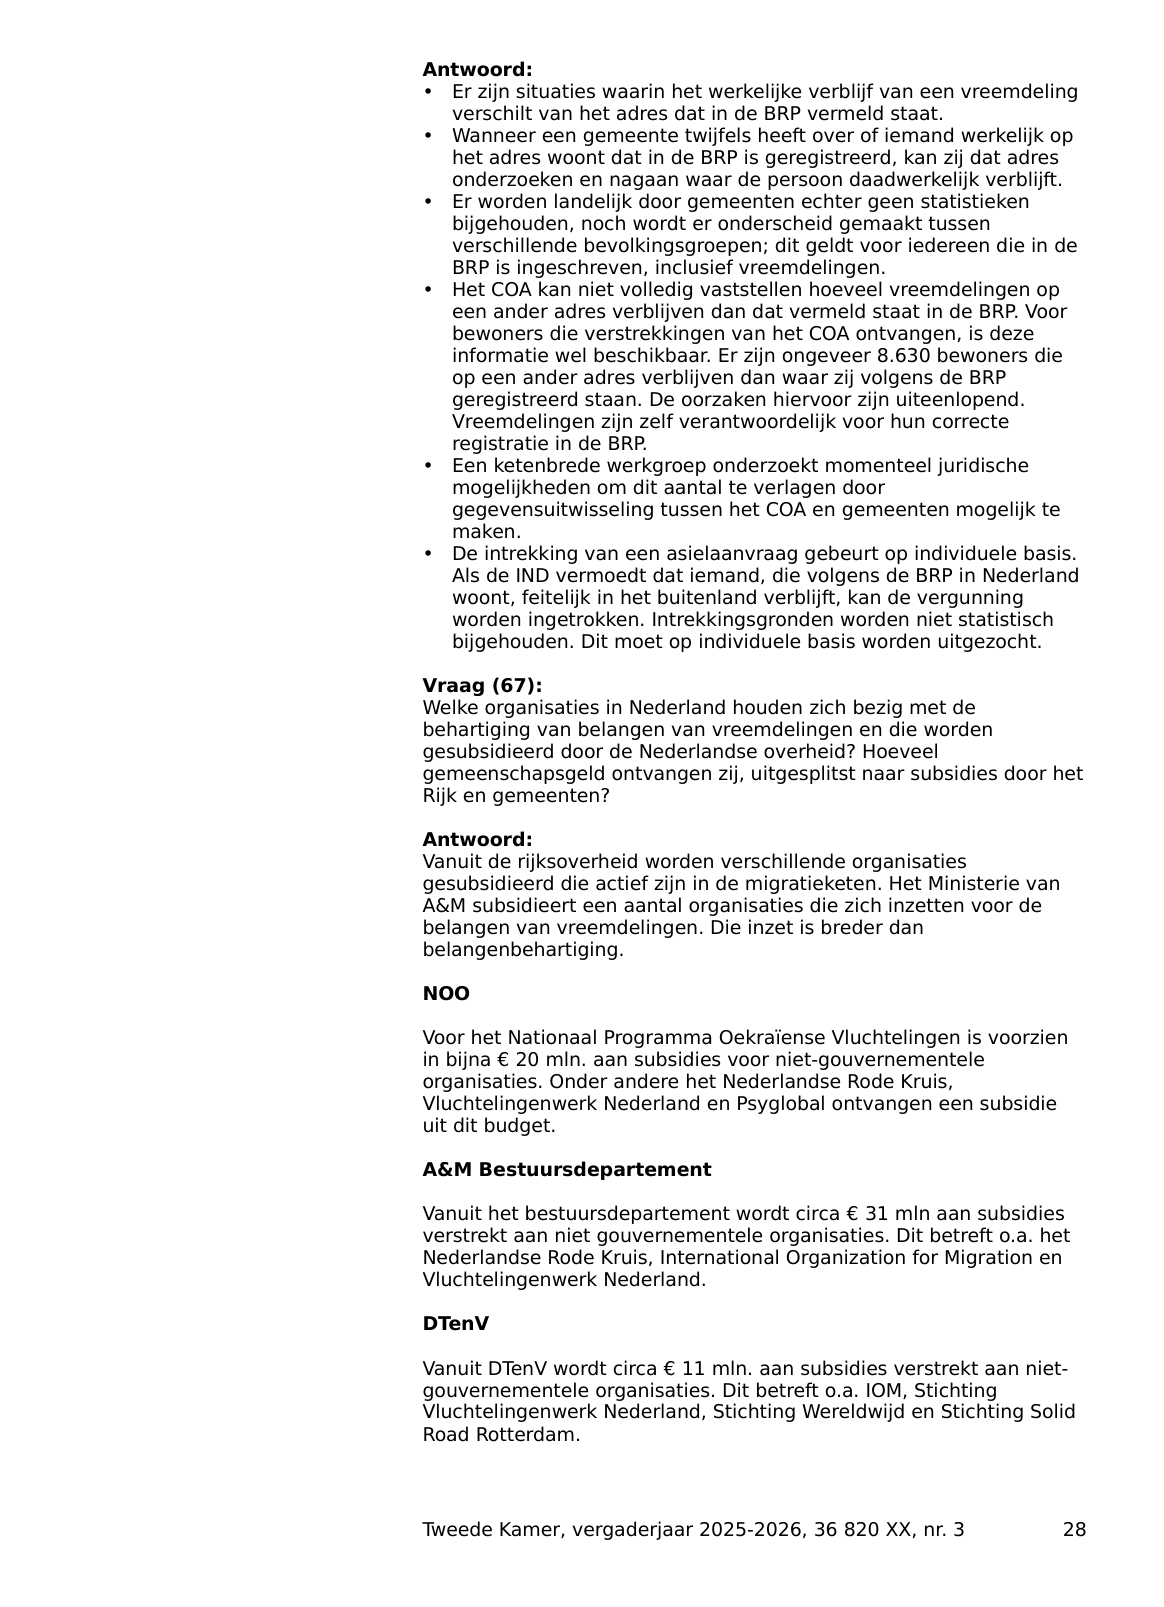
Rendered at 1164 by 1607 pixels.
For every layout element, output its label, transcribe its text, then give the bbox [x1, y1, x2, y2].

subtitle DTenV [422, 1313, 1087, 1335]
text • De intrekking van een asielaanvraag gebeurt op individuele basis. Als de IND vermoedt dat iemand, die volgens de BRP in Nederland woont, feitelijk in het buitenland verblijft, kan de vergunning worden ingetrokken. Intrekkingsgronden worden niet statistisch bijgehouden. Dit moet op individuele basis worden uitgezocht. [422, 543, 1087, 652]
text Vanuit de rijksoverheid worden verschillende organisaties gesubsidieerd die actief zijn in de migratieketen. Het Ministerie van A&M subsidieert een aantal organisaties die zich inzetten voor de belangen van vreemdelingen. Die inzet is breder dan belangenbehartiging. [422, 851, 1087, 961]
text • Er zijn situaties waarin het werkelijke verblijf van een vreemdeling verschilt van het adres dat in de BRP vermeld staat. [422, 81, 1087, 125]
text • Het COA kan niet volledig vaststellen hoeveel vreemdelingen op een ander adres verblijven dan dat vermeld staat in de BRP. Voor bewoners die verstrekkingen van het COA ontvangen, is deze informatie wel beschikbaar. Er zijn ongeveer 8.630 bewoners die op een ander adres verblijven dan waar zij volgens de BRP geregistreerd staan. De oorzaken hiervoor zijn uiteenlopend. Vreemdelingen zijn zelf verantwoordelijk voor hun correcte registratie in de BRP. [422, 279, 1087, 455]
text • Een ketenbrede werkgroep onderzoekt momenteel juridische mogelijkheden om dit aantal te verlagen door gegevensuitwisseling tussen het COA en gemeenten mogelijk te maken. [422, 455, 1087, 543]
text Vanuit het bestuursdepartement wordt circa € 31 mln aan subsidies verstrekt aan niet gouvernementele organisaties. Dit betreft o.a. het Nederlandse Rode Kruis, International Organization for Migration en Vluchtelingenwerk Nederland. [422, 1203, 1087, 1291]
text Welke organisaties in Nederland houden zich bezig met de behartiging van belangen van vreemdelingen en die worden gesubsidieerd door de Nederlandse overheid? Hoeveel gemeenschapsgeld ontvangen zij, uitgesplitst naar subsidies door het Rijk en gemeenten? [422, 697, 1087, 807]
text Voor het Nationaal Programma Oekraïense Vluchtelingen is voorzien in bijna € 20 mln. aan subsidies voor niet-gouvernementele organisaties. Onder andere het Nederlandse Rode Kruis, Vluchtelingenwerk Nederland en Psyglobal ontvangen een subsidie uit dit budget. [422, 1027, 1087, 1137]
subtitle NOO [422, 983, 1087, 1005]
text Vraag (67): [422, 675, 1087, 697]
text Vanuit DTenV wordt circa € 11 mln. aan subsidies verstrekt aan niet-gouvernementele organisaties. Dit betreft o.a. IOM, Stichting Vluchtelingenwerk Nederland, Stichting Wereldwijd en Stichting Solid Road Rotterdam. [422, 1357, 1087, 1445]
text Antwoord: [422, 59, 1087, 81]
text • Wanneer een gemeente twijfels heeft over of iemand werkelijk op het adres woont dat in de BRP is geregistreerd, kan zij dat adres onderzoeken en nagaan waar de persoon daadwerkelijk verblijft. [422, 125, 1087, 191]
text Antwoord: [422, 829, 1087, 851]
subtitle A&M Bestuursdepartement [422, 1159, 1087, 1181]
text • Er worden landelijk door gemeenten echter geen statistieken bijgehouden, noch wordt er onderscheid gemaakt tussen verschillende bevolkingsgroepen; dit geldt voor iedereen die in de BRP is ingeschreven, inclusief vreemdelingen. [422, 191, 1087, 279]
